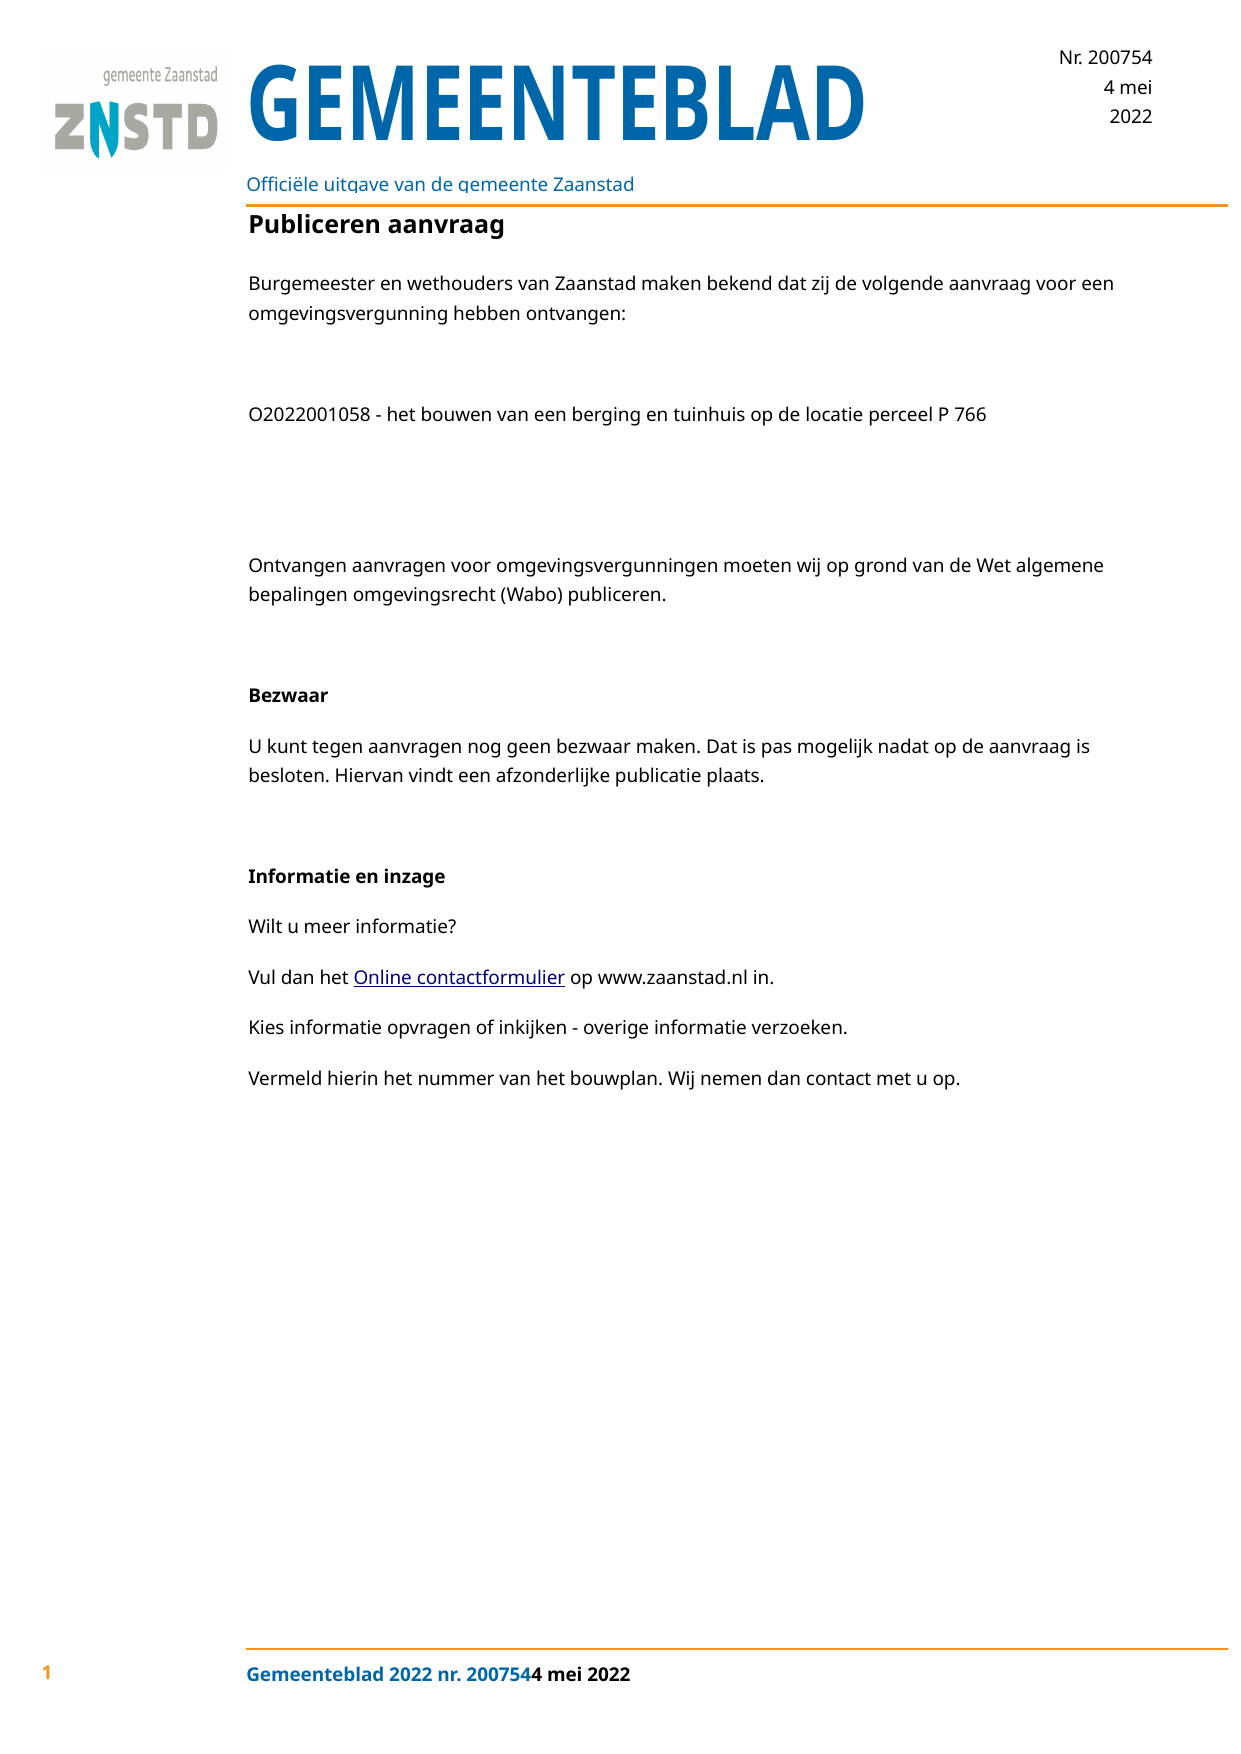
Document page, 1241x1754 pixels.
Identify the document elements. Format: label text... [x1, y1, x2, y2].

text Ontvangen aanvragen voor omgevingsvergunningen moeten wij op grond van de Wet algemene bepalingen omgevingsrecht (Wabo) publiceren. [248, 552, 1152, 607]
text O2022001058 - het bouwen van een berging en tuinhuis op de locatie perceel P 766 [248, 401, 1152, 426]
picture [41, 47, 231, 172]
text Bezwaar [248, 682, 1152, 708]
text U kunt tegen aanvragen nog geen bezwaar maken. Dat is pas mogelijk nadat op de aanvraag is besloten. Hiervan vindt een afzonderlijke publicatie plaats. [248, 733, 1152, 788]
text Burgemeester en wethouders van Zaanstad maken bekend dat zij de volgende aanvraag voor een omgevingsvergunning hebben ontvangen: [248, 270, 1152, 326]
text Vul dan het Online contactformulier op www.zaanstad.nl in. [248, 964, 1152, 990]
text Vermeld hierin het nummer van het bouwplan. Wij nemen dan contact met u op. [248, 1065, 1152, 1091]
text Kies informatie opvragen of inkijken - overige informatie verzoeken. [248, 1014, 1152, 1040]
text Wilt u meer informatie? [248, 914, 1152, 939]
text Publiceren aanvraag [248, 207, 1152, 241]
text Informatie en inzage [248, 863, 1152, 889]
